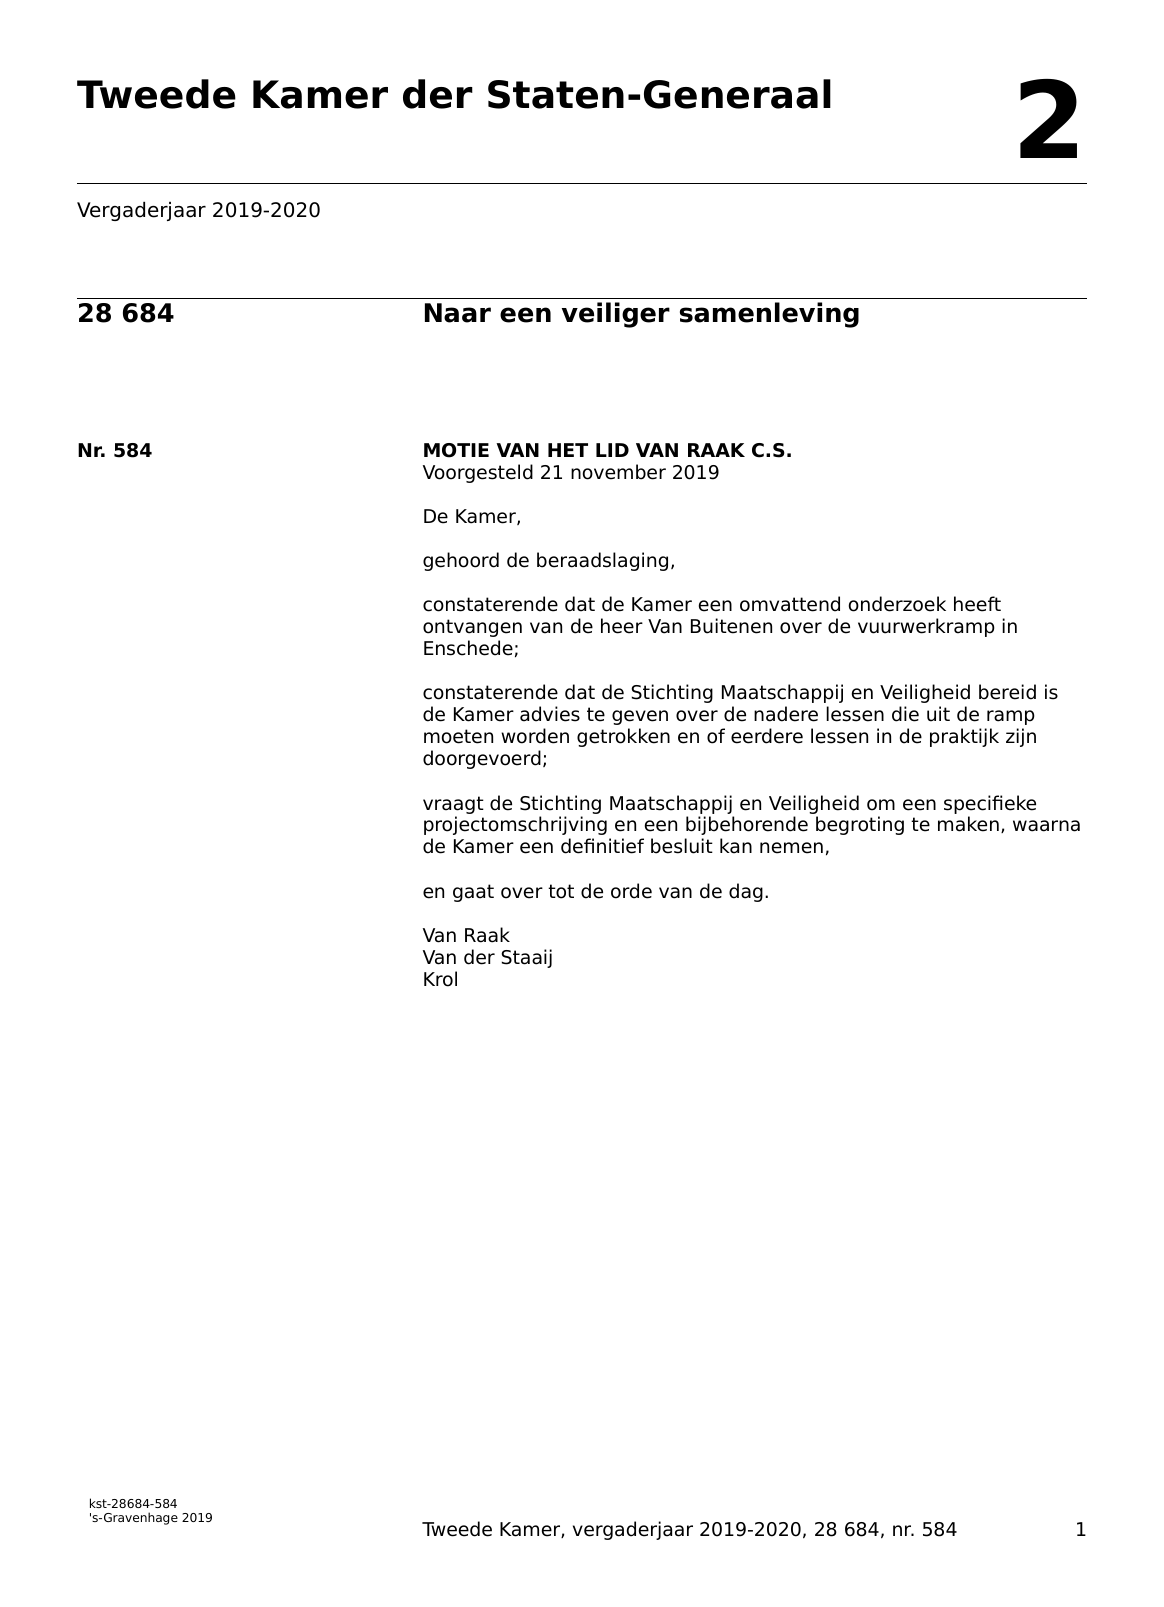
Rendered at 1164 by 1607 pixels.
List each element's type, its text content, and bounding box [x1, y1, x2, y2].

text constaterende dat de Stichting Maatschappij en Veiligheid bereid is de Kamer advies te geven over de nadere lessen die uit de ramp moeten worden getrokken en of eerdere lessen in de praktijk zijn doorgevoerd; [422, 682, 1087, 770]
text constaterende dat de Kamer een omvattend onderzoek heeft ontvangen van de heer Van Buitenen over de vuurwerkramp in Enschede; [422, 594, 1087, 660]
text Krol [422, 969, 1087, 991]
table_header 2 [886, 59, 1087, 183]
text vraagt de Stichting Maatschappij en Veiligheid om een specifieke projectomschrijving en een bijbehorende begroting te maken, waarna de Kamer een definitief besluit kan nemen, [422, 792, 1087, 858]
table_header Tweede Kamer der Staten-Generaal [77, 59, 886, 183]
text De Kamer, [422, 506, 1087, 528]
subtitle Nr. 584 MOTIE VAN HET LID VAN RAAK C.S. [77, 440, 1087, 462]
text Voorgesteld 21 november 2019 [422, 462, 1087, 484]
text Van der Staaij [422, 947, 1087, 969]
text en gaat over tot de orde van de dag. [422, 881, 1087, 902]
text kst-28684-584 [88, 1497, 323, 1511]
subtitle 28 684 Naar een veiliger samenleving [77, 299, 1087, 329]
table_cell Vergaderjaar 2019-2020 [77, 184, 1087, 298]
text 's-Gravenhage 2019 [88, 1511, 323, 1525]
text Van Raak [422, 925, 1087, 947]
text gehoord de beraadslaging, [422, 550, 1087, 572]
